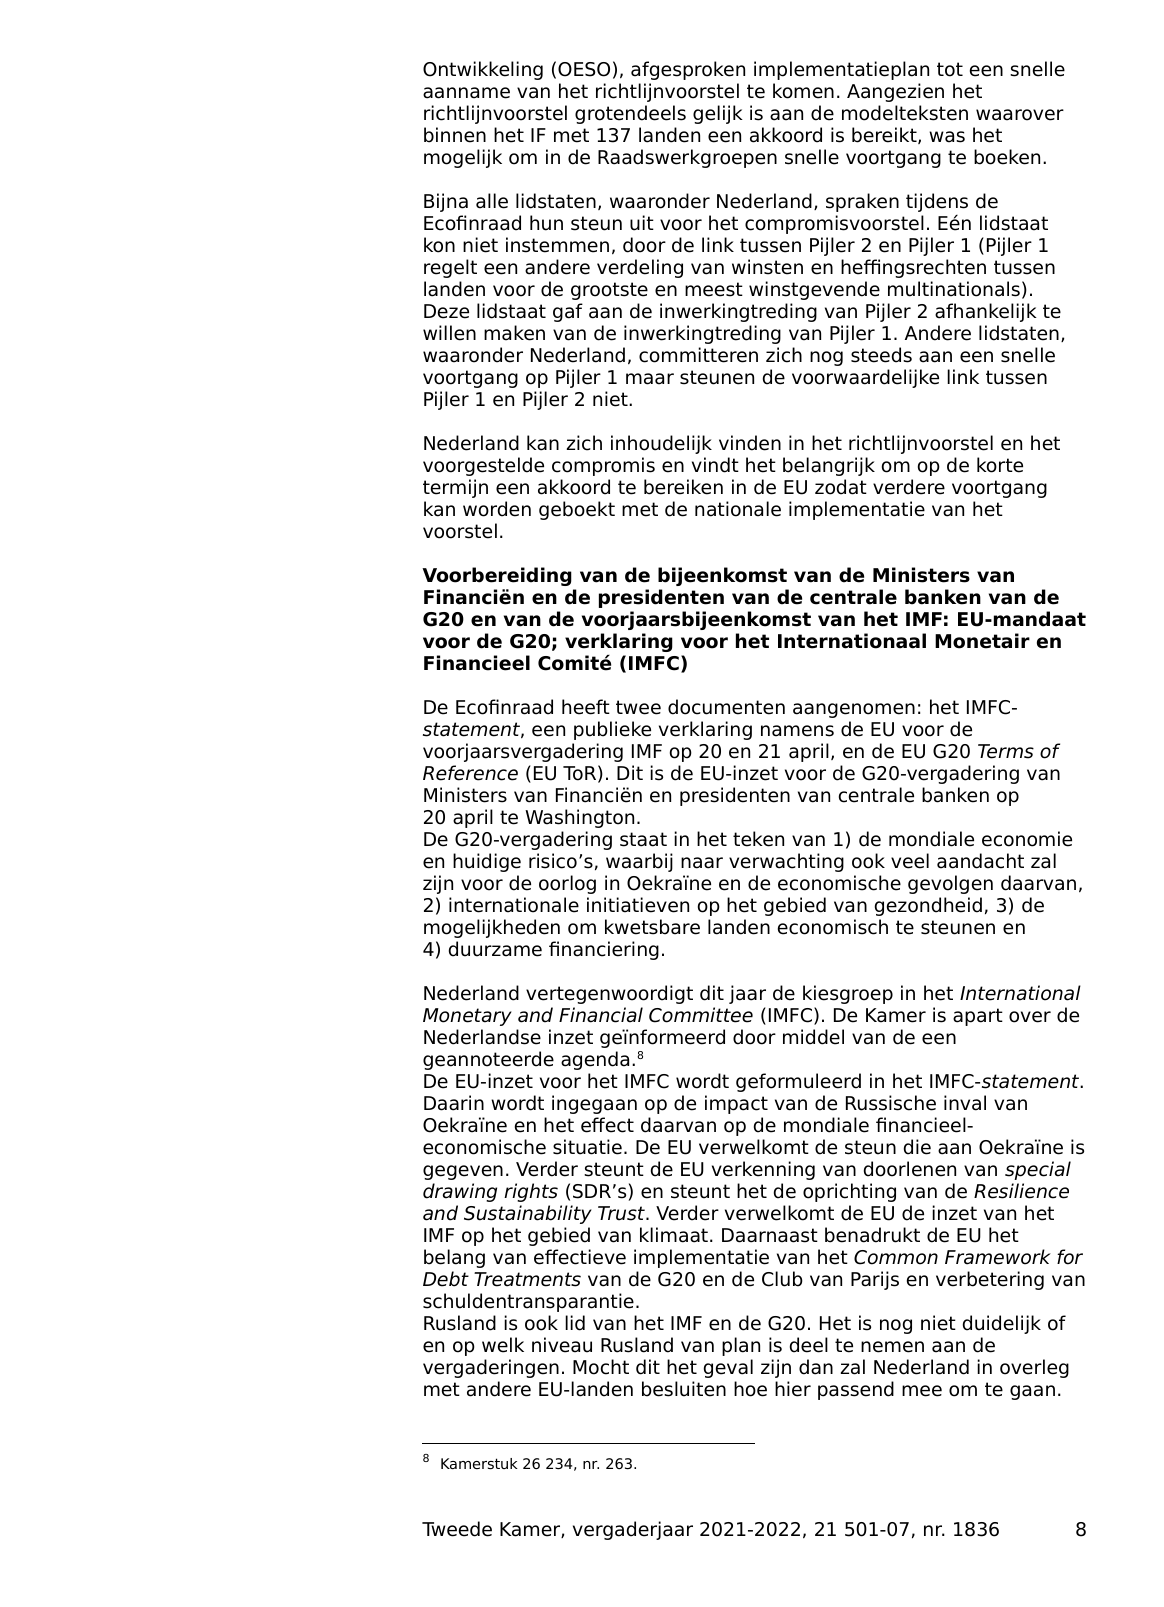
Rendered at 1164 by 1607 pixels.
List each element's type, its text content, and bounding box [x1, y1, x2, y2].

text Ontwikkeling (OESO), afgesproken implementatieplan tot een snelle aanname van het richtlijnvoorstel te komen. Aangezien het richtlijnvoorstel grotendeels gelijk is aan de modelteksten waarover binnen het IF met 137 landen een akkoord is bereikt, was het mogelijk om in de Raadswerkgroepen snelle voortgang te boeken. [422, 59, 1087, 169]
text Nederland vertegenwoordigt dit jaar de kiesgroep in het International Monetary and Financial Committee (IMFC). De Kamer is apart over de Nederlandse inzet geïnformeerd door middel van de een geannoteerde agenda. [422, 983, 1087, 1071]
subtitle Voorbereiding van de bijeenkomst van de Ministers van Financiën en de presidenten van de centrale banken van de G20 en van de voorjaarsbijeenkomst van het IMF: EU-mandaat voor de G20; verklaring voor het Internationaal Monetair en Financieel Comité (IMFC) [422, 565, 1087, 675]
text Nederland kan zich inhoudelijk vinden in het richtlijnvoorstel en het voorgestelde compromis en vindt het belangrijk om op de korte termijn een akkoord te bereiken in de EU zodat verdere voortgang kan worden geboekt met de nationale implementatie van het voorstel. [422, 433, 1087, 543]
text Bijna alle lidstaten, waaronder Nederland, spraken tijdens de Ecofinraad hun steun uit voor het compromisvoorstel. Eén lidstaat kon niet instemmen, door de link tussen Pijler 2 en Pijler 1 (Pijler 1 regelt een andere verdeling van winsten en heffingsrechten tussen landen voor de grootste en meest winstgevende multinationals). Deze lidstaat gaf aan de inwerkingtreding van Pijler 2 afhankelijk te willen maken van de inwerkingtreding van Pijler 1. Andere lidstaten, waaronder Nederland, committeren zich nog steeds aan een snelle voortgang op Pijler 1 maar steunen de voorwaardelijke link tussen Pijler 1 en Pijler 2 niet. [422, 191, 1087, 411]
text Kamerstuk 26 234, nr. 263. [422, 1452, 1087, 1474]
text Rusland is ook lid van het IMF en de G20. Het is nog niet duidelijk of en op welk niveau Rusland van plan is deel te nemen aan de vergaderingen. Mocht dit het geval zijn dan zal Nederland in overleg met andere EU-landen besluiten hoe hier passend mee om te gaan. [422, 1313, 1087, 1401]
text De G20-vergadering staat in het teken van 1) de mondiale economie en huidige risico’s, waarbij naar verwachting ook veel aandacht zal zijn voor de oorlog in Oekraïne en de economische gevolgen daarvan, 2) internationale initiatieven op het gebied van gezondheid, 3) de mogelijkheden om kwetsbare landen economisch te steunen en 4) duurzame financiering. [422, 829, 1087, 961]
text De EU-inzet voor het IMFC wordt geformuleerd in het IMFC-statement. Daarin wordt ingegaan op de impact van de Russische inval van Oekraïne en het effect daarvan op de mondiale financieel-economische situatie. De EU verwelkomt de steun die aan Oekraïne is gegeven. Verder steunt de EU verkenning van doorlenen van special drawing rights (SDR’s) en steunt het de oprichting van de Resilience and Sustainability Trust. Verder verwelkomt de EU de inzet van het IMF op het gebied van klimaat. Daarnaast benadrukt de EU het belang van effectieve implementatie van het Common Framework for Debt Treatments van de G20 en de Club van Parijs en verbetering van schuldentransparantie. [422, 1071, 1087, 1313]
text De Ecofinraad heeft twee documenten aangenomen: het IMFC-statement, een publieke verklaring namens de EU voor de voorjaarsvergadering IMF op 20 en 21 april, en de EU G20 Terms of Reference (EU ToR). Dit is de EU-inzet voor de G20-vergadering van Ministers van Financiën en presidenten van centrale banken op 20 april te Washington. [422, 697, 1087, 829]
